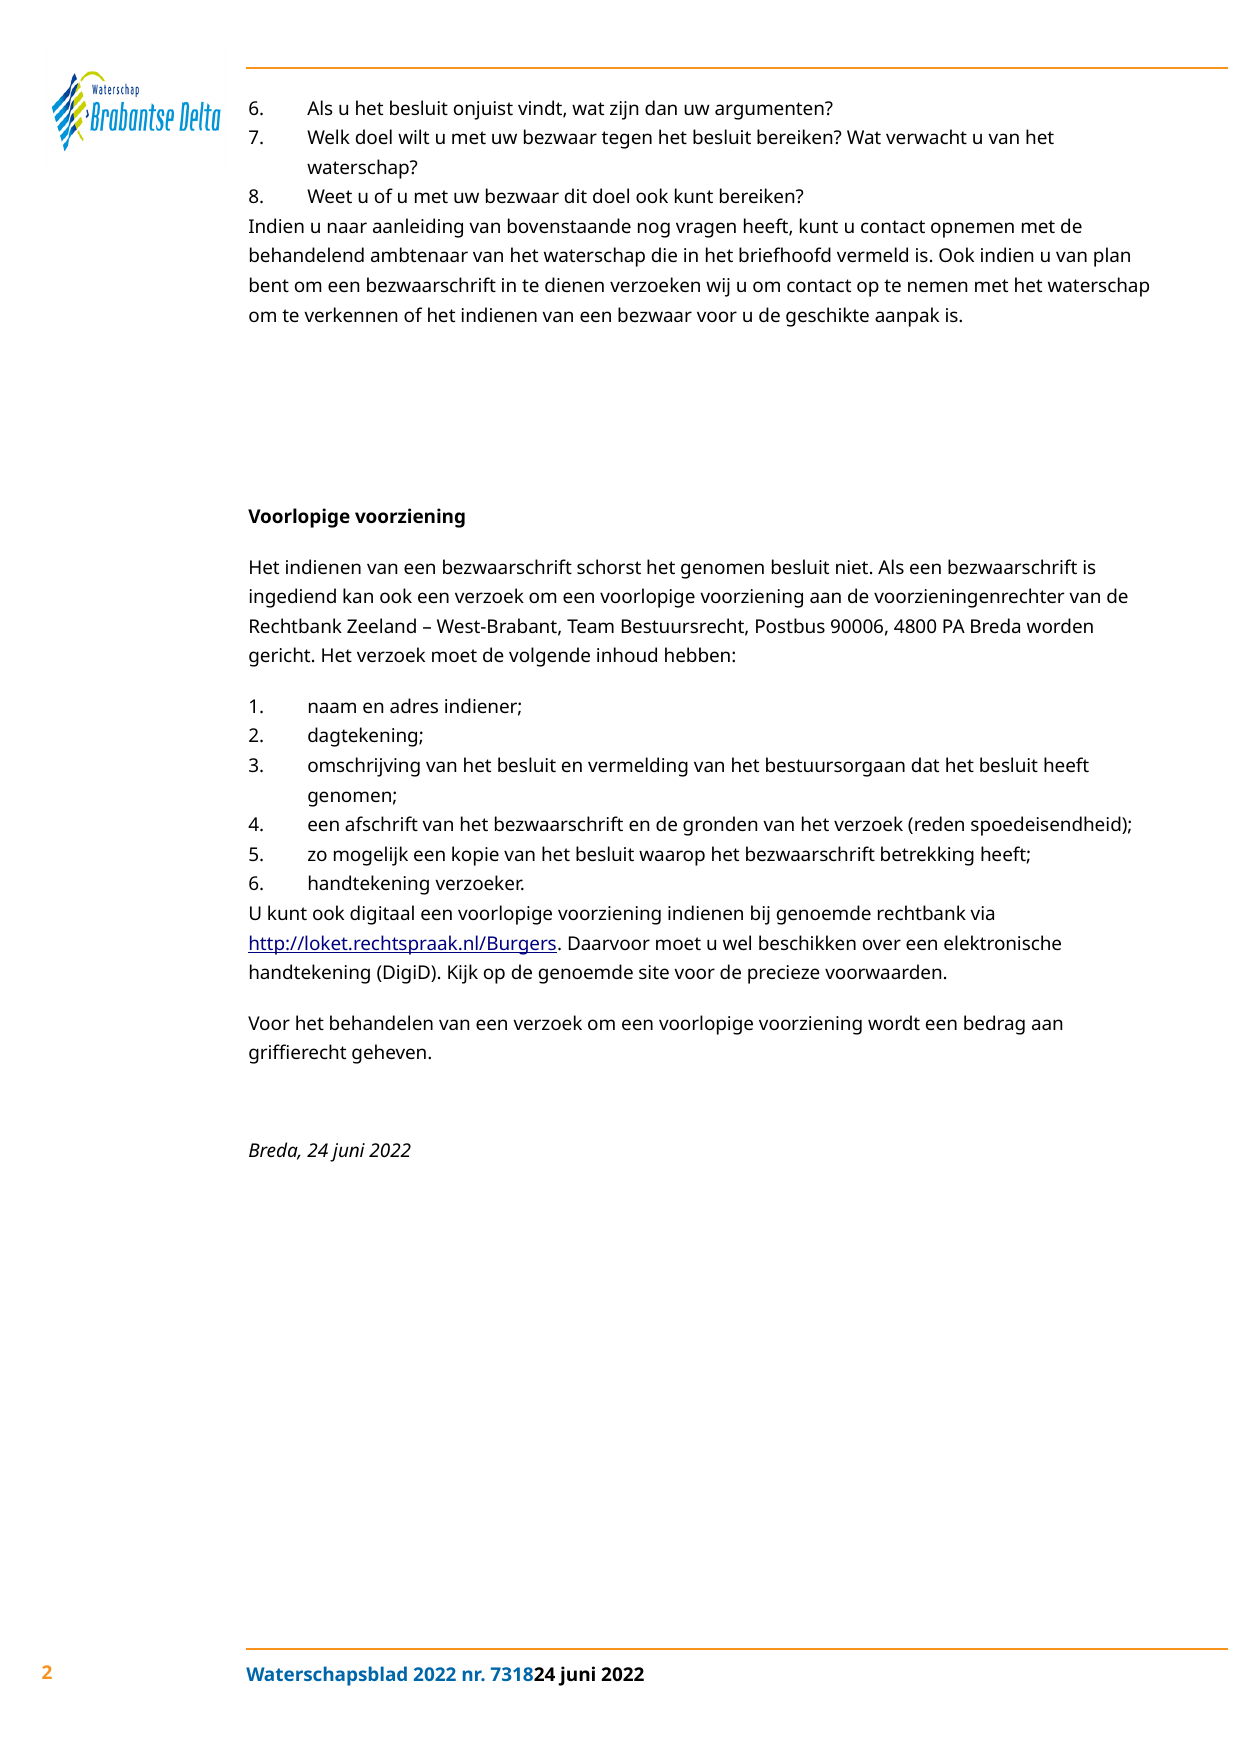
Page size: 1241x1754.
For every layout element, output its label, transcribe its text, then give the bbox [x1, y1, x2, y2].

list zo mogelijk een kopie van het besluit waarop het bezwaarschrift betrekking heeft; [248, 841, 1152, 867]
text Het indienen van een bezwaarschrift schorst het genomen besluit niet. Als een bezwaarschrift is ingediend kan ook een verzoek om een voorlopige voorziening aan de voorzieningenrechter van de Rechtbank Zeeland – West-Brabant, Team Bestuursrecht, Postbus 90006, 4800 PA Breda worden gericht. Het verzoek moet de volgende inhoud hebben: [248, 554, 1152, 668]
text Indien u naar aanleiding van bovenstaande nog vragen heeft, kunt u contact opnemen met de behandelend ambtenaar van het waterschap die in het briefhoofd vermeld is. Ook indien u van plan bent om een bezwaarschrift in te dienen verzoeken wij u om contact op te nemen met het waterschap om te verkennen of het indienen van een bezwaar voor u de geschikte aanpak is. [248, 213, 1152, 328]
list handtekening verzoeker. [248, 871, 1152, 896]
text Voorlopige voorziening [248, 503, 1152, 529]
text U kunt ook digitaal een voorlopige voorziening indienen bij genoemde rechtbank via http://loket.rechtspraak.nl/Burgers. Daarvoor moet u wel beschikken over een elektronische handtekening (DigiD). Kijk op de genoemde site voor de precieze voorwaarden. [248, 900, 1152, 985]
list een afschrift van het bezwaarschrift en de gronden van het verzoek (reden spoedeisendheid); [248, 811, 1152, 837]
list Weet u of u met uw bezwaar dit doel ook kunt bereiken? [248, 183, 1152, 209]
picture [41, 47, 231, 172]
text Breda, 24 juni 2022 [248, 1138, 1152, 1163]
list omschrijving van het besluit en vermelding van het bestuursorgaan dat het besluit heeft genomen; [248, 752, 1152, 808]
text Voor het behandelen van een verzoek om een voorlopige voorziening wordt een bedrag aan griffierecht geheven. [248, 1010, 1152, 1065]
list Als u het besluit onjuist vindt, wat zijn dan uw argumenten? [248, 95, 1152, 121]
list naam en adres indiener; [248, 693, 1152, 719]
list Welk doel wilt u met uw bezwaar tegen het besluit bereiken? Wat verwacht u van het waterschap? [248, 124, 1152, 180]
list dagtekening; [248, 723, 1152, 748]
